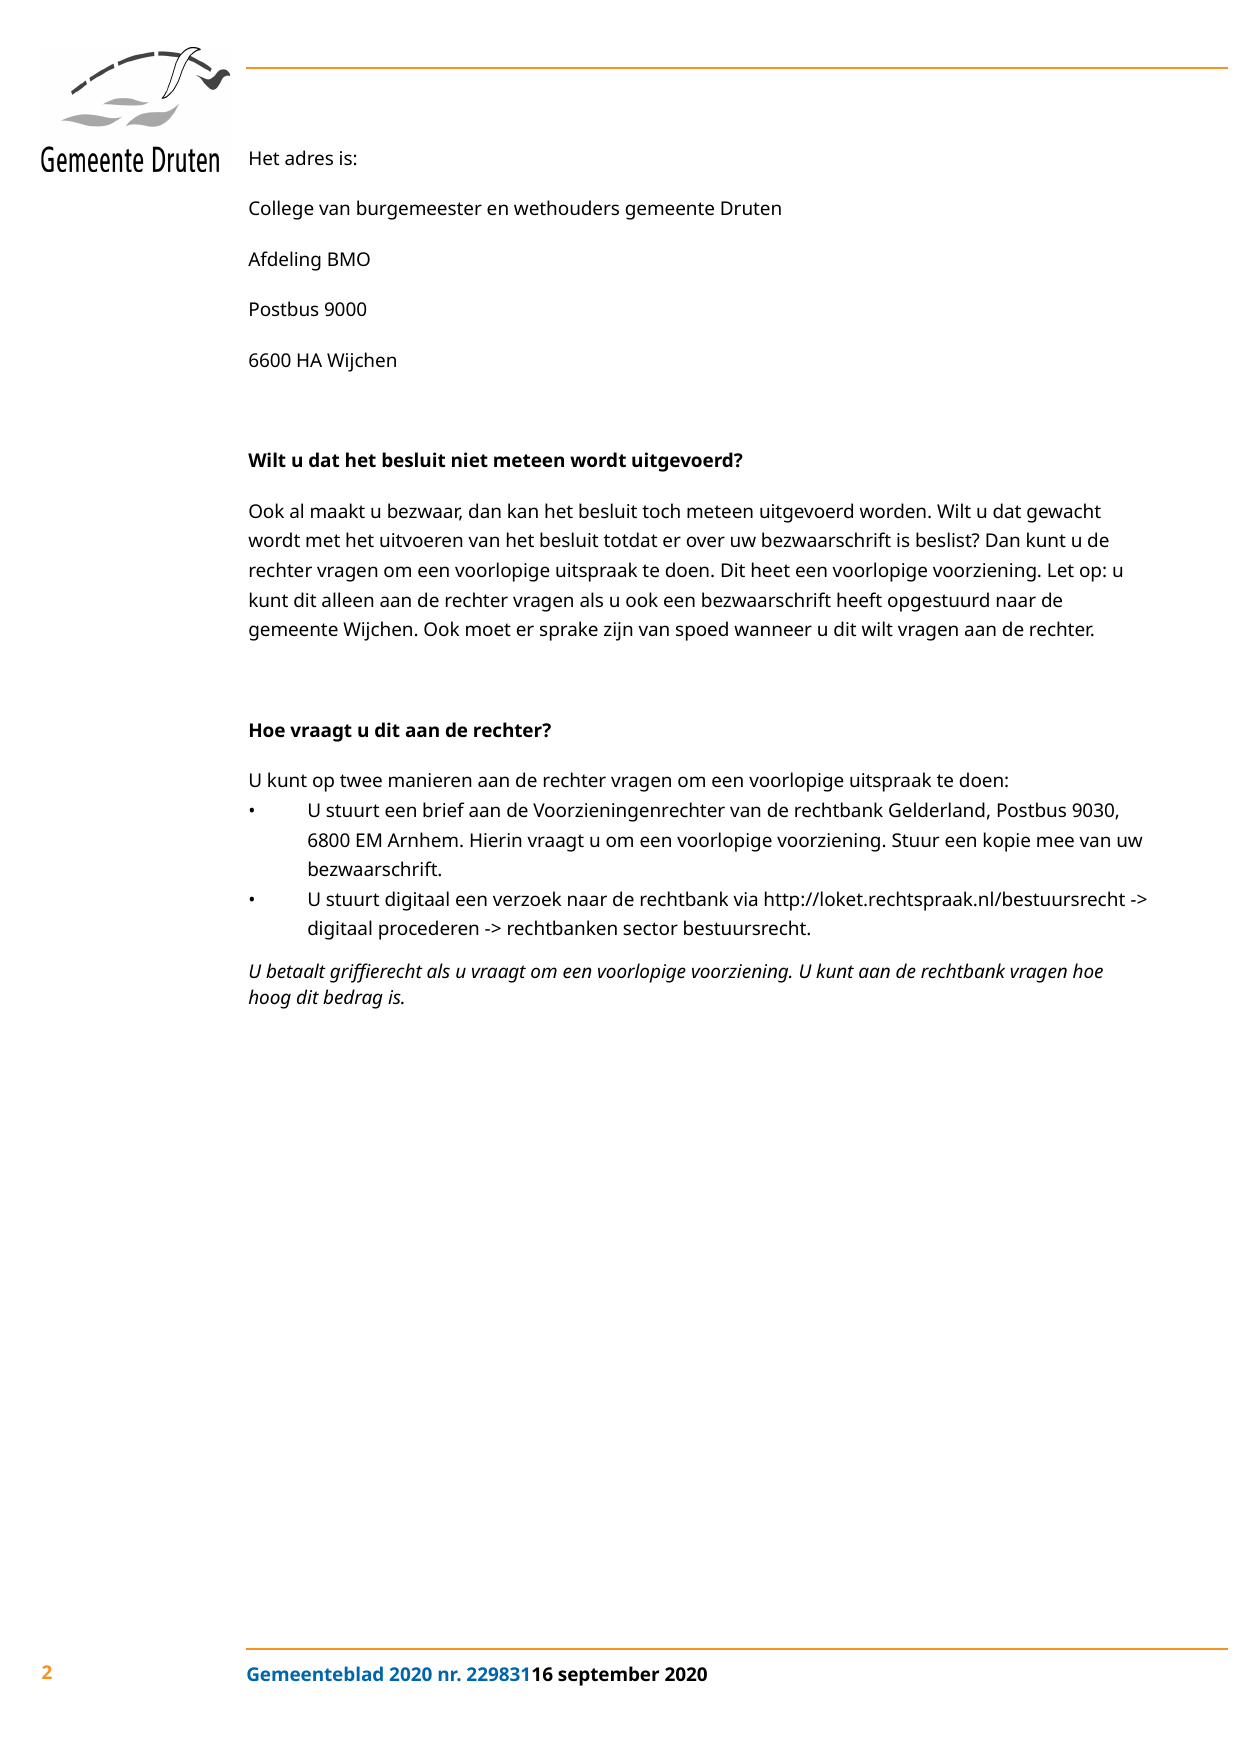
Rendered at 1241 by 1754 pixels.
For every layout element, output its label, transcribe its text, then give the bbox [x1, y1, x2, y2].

text Ook al maakt u bezwaar, dan kan het besluit toch meteen uitgevoerd worden. Wilt u dat gewacht wordt met het uitvoeren van het besluit totdat er over uw bezwaarschrift is beslist? Dan kunt u de rechter vragen om een voorlopige uitspraak te doen. Dit heet een voorlopige voorziening. Let op: u kunt dit alleen aan de rechter vragen als u ook een bezwaarschrift heeft opgestuurd naar de gemeente Wijchen. Ook moet er sprake zijn van spoed wanneer u dit wilt vragen aan de rechter. [248, 498, 1152, 642]
text U betaalt griffierecht als u vraagt om een voorlopige voorziening. U kunt aan de rechtbank vragen hoe hoog dit bedrag is. [248, 959, 1152, 1010]
text College van burgemeester en wethouders gemeente Druten [248, 196, 1152, 221]
text 6600 HA Wijchen [248, 347, 1152, 373]
text U kunt op twee manieren aan de rechter vragen om een voorlopige uitspraak te doen: [248, 768, 1152, 793]
text Postbus 9000 [248, 296, 1152, 322]
list U stuurt een brief aan de Voorzieningenrechter van de rechtbank Gelderland, Postbus 9030, 6800 EM Arnhem. Hierin vraagt u om een voorlopige voorziening. Stuur een kopie mee van uw bezwaarschrift. [248, 797, 1152, 882]
list U stuurt digitaal een verzoek naar de rechtbank via http://loket.rechtspraak.nl/bestuursrecht -> digitaal procederen -> rechtbanken sector bestuursrecht. [248, 886, 1152, 941]
text Hoe vraagt u dit aan de rechter? [248, 717, 1152, 743]
text Afdeling BMO [248, 246, 1152, 272]
text Wilt u dat het besluit niet meteen wordt uitgevoerd? [248, 448, 1152, 473]
picture [41, 47, 231, 172]
text Het adres is: [248, 145, 1152, 171]
